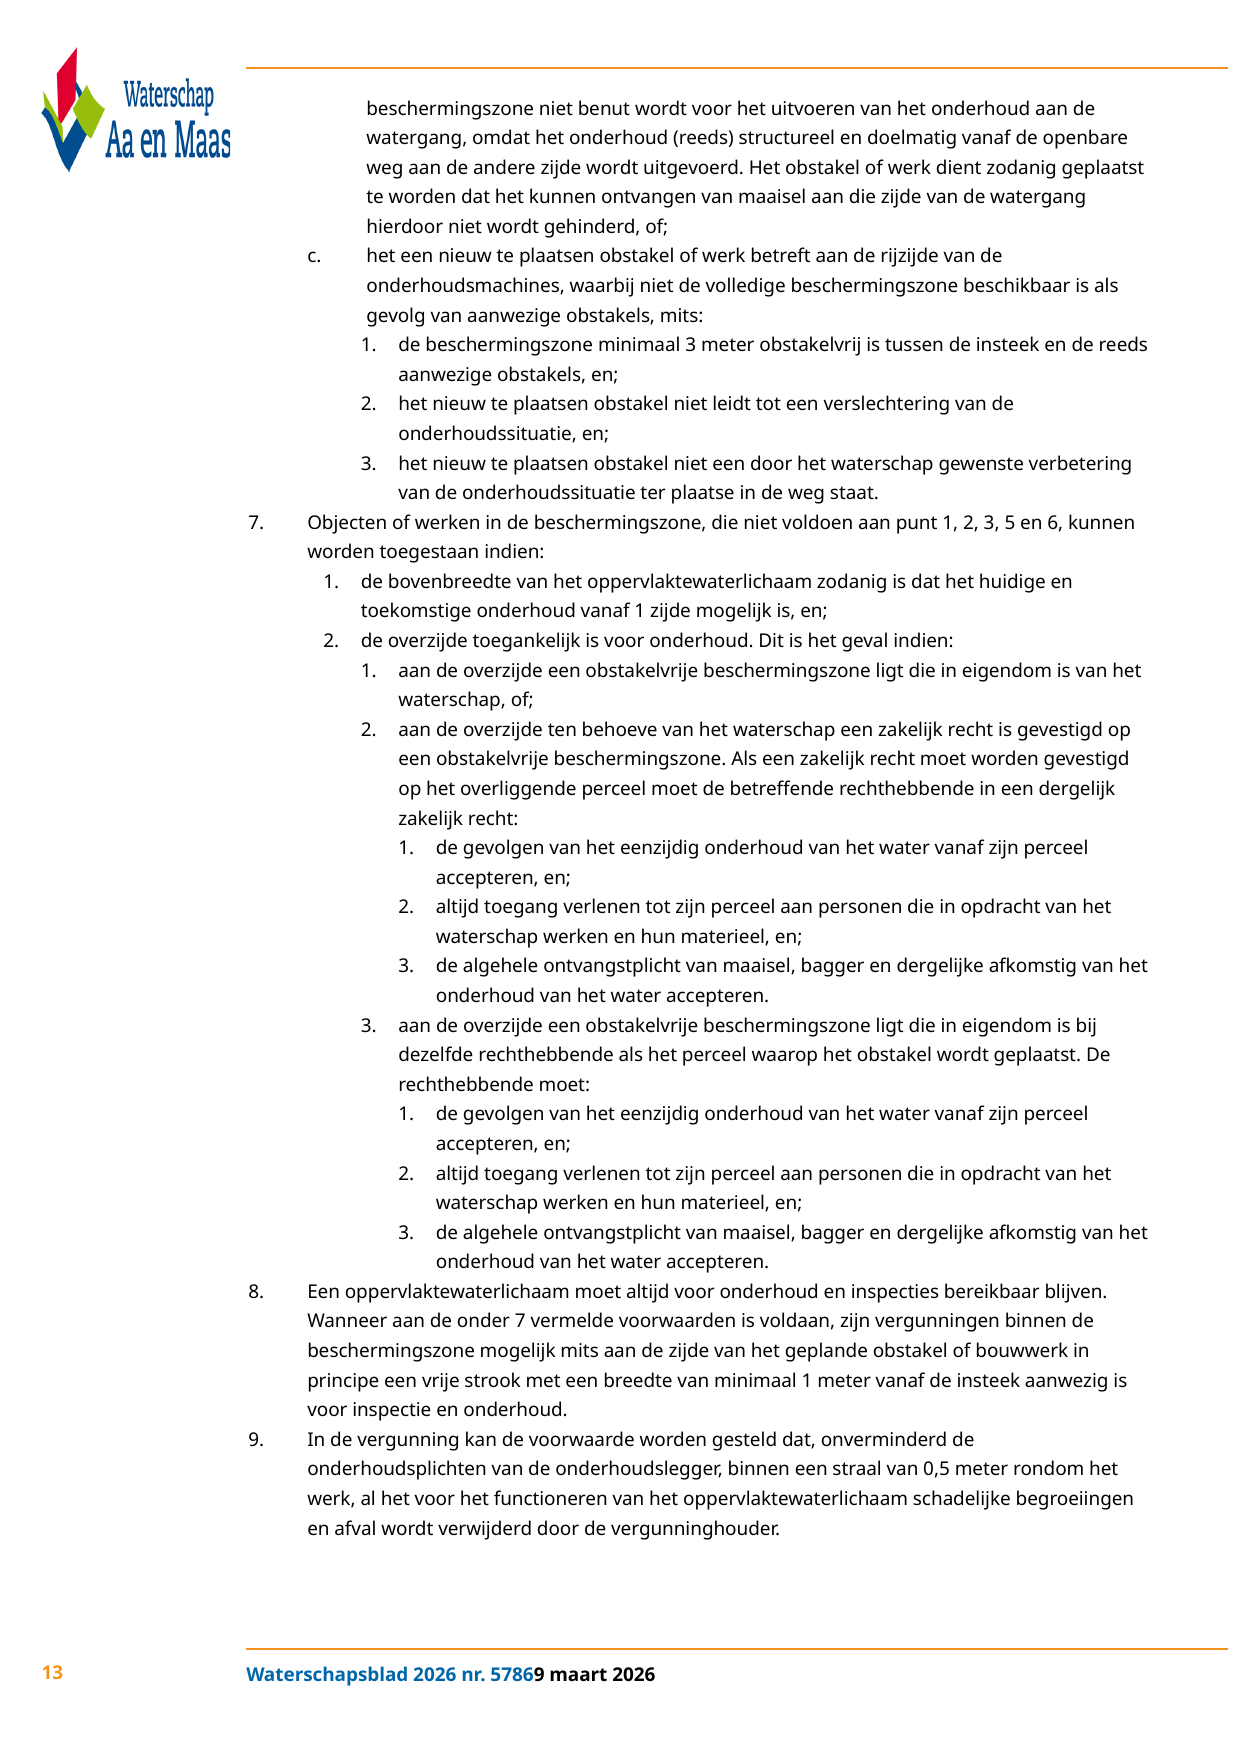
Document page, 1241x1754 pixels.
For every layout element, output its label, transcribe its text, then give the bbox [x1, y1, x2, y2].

list Objecten of werken in de beschermingszone, die niet voldoen aan punt 1, 2, 3, 5 en 6, kunnen worden toegestaan indien: [248, 509, 1152, 564]
list altijd toegang verlenen tot zijn perceel aan personen die in opdracht van het waterschap werken en hun materieel, en; [398, 1160, 1152, 1215]
list het een nieuw te plaatsen obstakel of werk betreft aan de rijzijde van de onderhoudsmachines, waarbij niet de volledige beschermingszone beschikbaar is als gevolg van aanwezige obstakels, mits: [307, 243, 1152, 328]
picture [41, 47, 231, 172]
list beschermingszone niet benut wordt voor het uitvoeren van het onderhoud aan de watergang, omdat het onderhoud (reeds) structureel en doelmatig vanaf de openbare weg aan de andere zijde wordt uitgevoerd. Het obstakel of werk dient zodanig geplaatst te worden dat het kunnen ontvangen van maaisel aan die zijde van de watergang hierdoor niet wordt gehinderd, of; [307, 95, 1152, 239]
list aan de overzijde ten behoeve van het waterschap een zakelijk recht is gevestigd op een obstakelvrije beschermingszone. Als een zakelijk recht moet worden gevestigd op het overliggende perceel moet de betreffende rechthebbende in een dergelijk zakelijk recht: [361, 716, 1152, 831]
list Een oppervlaktewaterlichaam moet altijd voor onderhoud en inspecties bereikbaar blijven. Wanneer aan de onder 7 vermelde voorwaarden is voldaan, zijn vergunningen binnen de beschermingszone mogelijk mits aan de zijde van het geplande obstakel of bouwwerk in principe een vrije strook met een breedte van minimaal 1 meter vanaf de insteek aanwezig is voor inspectie en onderhoud. [248, 1278, 1152, 1422]
list de algehele ontvangstplicht van maaisel, bagger en dergelijke afkomstig van het onderhoud van het water accepteren. [398, 953, 1152, 1008]
list de overzijde toegankelijk is voor onderhoud. Dit is het geval indien: [323, 627, 1152, 653]
list het nieuw te plaatsen obstakel niet een door het waterschap gewenste verbetering van de onderhoudssituatie ter plaatse in de weg staat. [361, 450, 1152, 505]
list de beschermingszone minimaal 3 meter obstakelvrij is tussen de insteek en de reeds aanwezige obstakels, en; [361, 331, 1152, 387]
list aan de overzijde een obstakelvrije beschermingszone ligt die in eigendom is bij dezelfde rechthebbende als het perceel waarop het obstakel wordt geplaatst. De rechthebbende moet: [361, 1012, 1152, 1097]
list altijd toegang verlenen tot zijn perceel aan personen die in opdracht van het waterschap werken en hun materieel, en; [398, 893, 1152, 949]
list de gevolgen van het eenzijdig onderhoud van het water vanaf zijn perceel accepteren, en; [398, 834, 1152, 890]
list het nieuw te plaatsen obstakel niet leidt tot een verslechtering van de onderhoudssituatie, en; [361, 391, 1152, 446]
list aan de overzijde een obstakelvrije beschermingszone ligt die in eigendom is van het waterschap, of; [361, 657, 1152, 712]
list de algehele ontvangstplicht van maaisel, bagger en dergelijke afkomstig van het onderhoud van het water accepteren. [398, 1219, 1152, 1274]
list de bovenbreedte van het oppervlaktewaterlichaam zodanig is dat het huidige en toekomstige onderhoud vanaf 1 zijde mogelijk is, en; [323, 568, 1152, 623]
list In de vergunning kan de voorwaarde worden gesteld dat, onverminderd de onderhoudsplichten van de onderhoudslegger, binnen een straal van 0,5 meter rondom het werk, al het voor het functioneren van het oppervlaktewaterlichaam schadelijke begroeiingen en afval wordt verwijderd door de vergunninghouder. [248, 1426, 1152, 1541]
list de gevolgen van het eenzijdig onderhoud van het water vanaf zijn perceel accepteren, en; [398, 1101, 1152, 1156]
